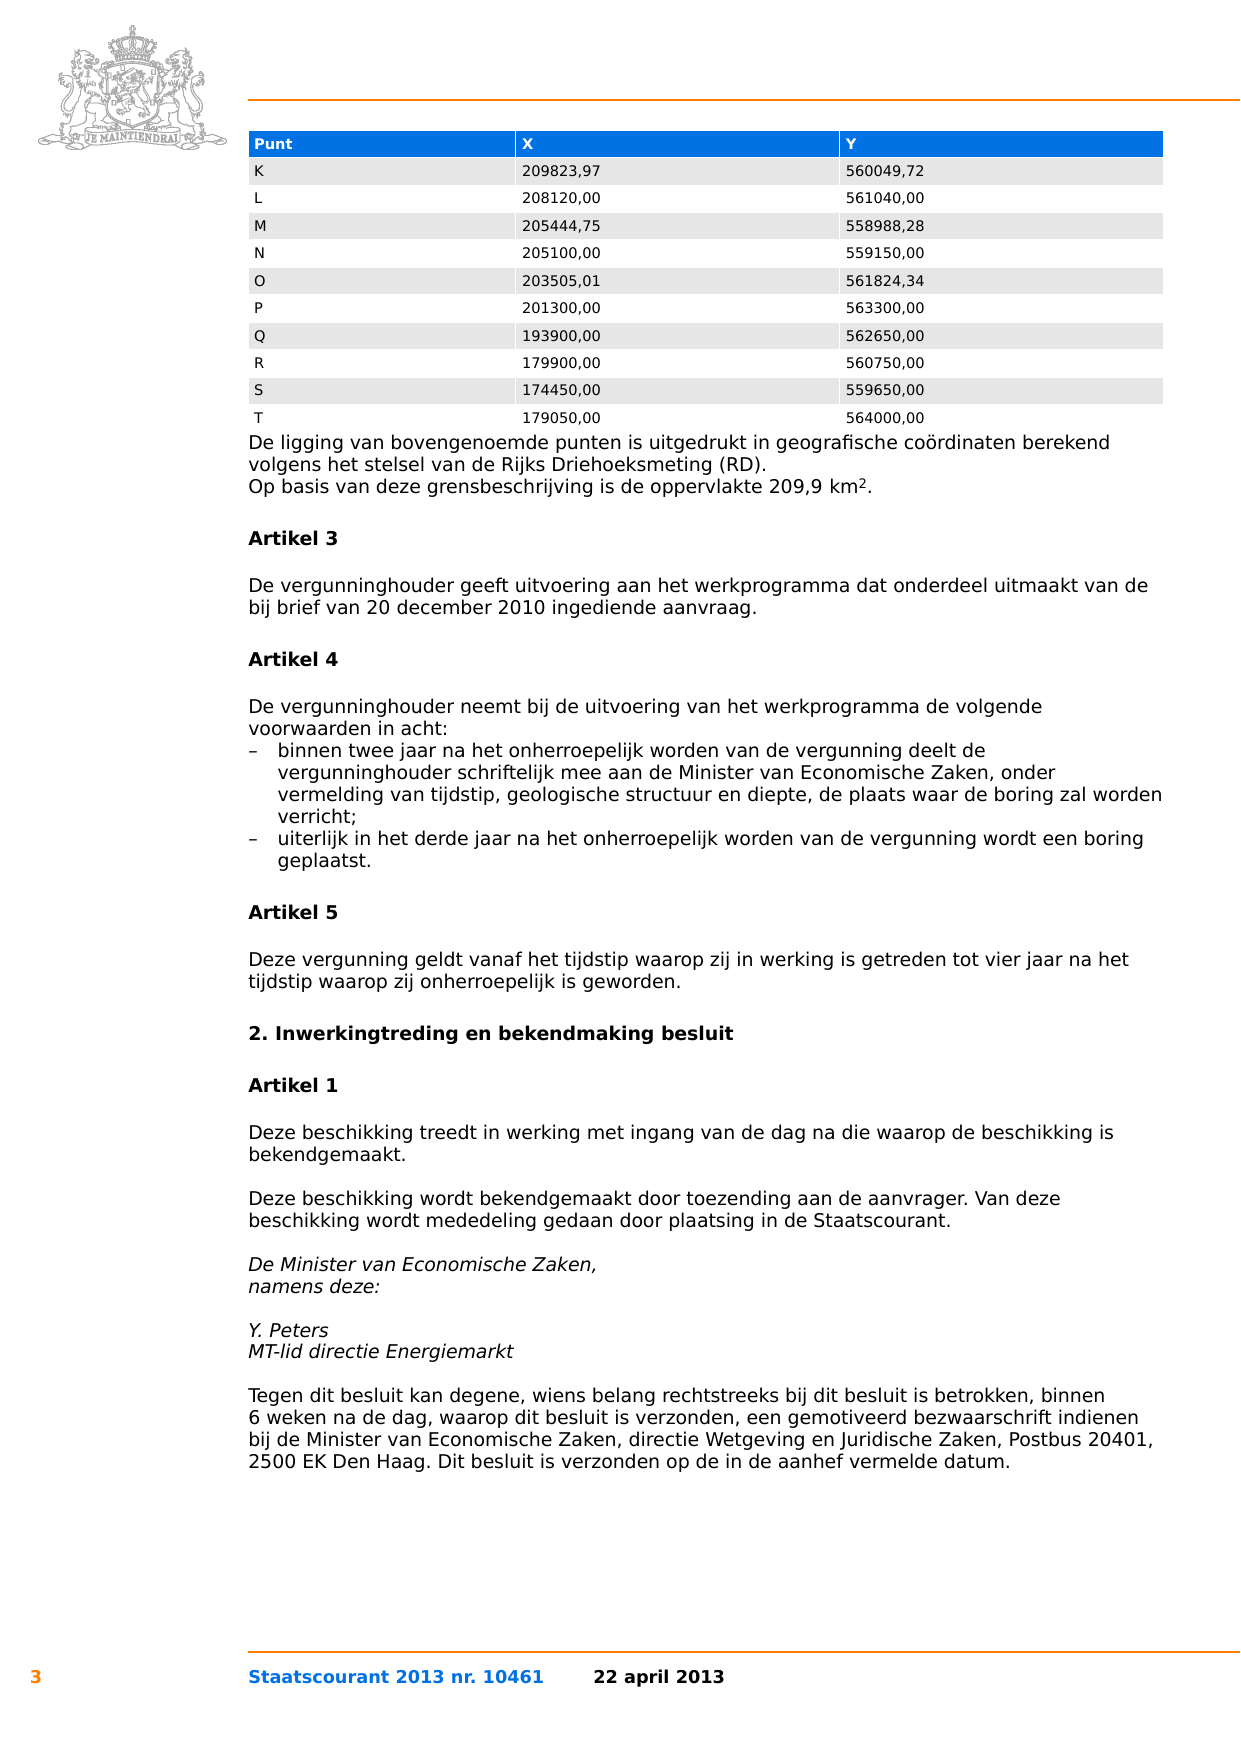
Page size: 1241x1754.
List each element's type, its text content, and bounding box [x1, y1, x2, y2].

table_cell 564000,00 [840, 405, 1163, 431]
table_cell 205100,00 [516, 241, 839, 267]
table_cell R [249, 350, 515, 376]
table_cell 209823,97 [516, 158, 839, 185]
text Tegen dit besluit kan degene, wiens belang rechtstreeks bij dit besluit is betrokken, binnen 6 weken na de dag, waarop dit besluit is verzonden, een gemotiveerd bezwaarschrift indienen bij de Minister van Economische Zaken, directie Wetgeving en Juridische Zaken, Postbus 20401, 2500 EK Den Haag. Dit besluit is verzonden op de in de aanhef vermelde datum. [248, 1385, 1163, 1473]
text – uiterlijk in het derde jaar na het onherroepelijk worden van de vergunning wordt een boring geplaatst. [248, 828, 1163, 872]
subtitle Artikel 1 [248, 1075, 1163, 1097]
table_cell N [249, 241, 515, 267]
table_cell 559650,00 [840, 378, 1163, 404]
text De vergunninghouder neemt bij de uitvoering van het werkprogramma de volgende voorwaarden in acht: [248, 696, 1163, 740]
table_cell M [249, 213, 515, 239]
table_cell 201300,00 [516, 295, 839, 322]
table_cell 560750,00 [840, 350, 1163, 376]
table_cell O [249, 268, 515, 294]
text De ligging van bovengenoemde punten is uitgedrukt in geografische coördinaten berekend volgens het stelsel van de Rijks Driehoeksmeting (RD). [248, 432, 1163, 476]
subtitle Artikel 4 [248, 649, 1163, 671]
table_cell 193900,00 [516, 323, 839, 349]
table_cell 561040,00 [840, 186, 1163, 212]
table_cell 559150,00 [840, 241, 1163, 267]
text De vergunninghouder geeft uitvoering aan het werkprogramma dat onderdeel uitmaakt van de bij brief van 20 december 2010 ingediende aanvraag. [248, 575, 1163, 619]
table_cell 205444,75 [516, 213, 839, 239]
table_cell L [249, 186, 515, 212]
text De Minister van Economische Zaken, namens deze: Y. Peters MT-lid directie Energiemarkt [248, 1253, 1163, 1363]
picture [38, 25, 227, 150]
table_cell Q [249, 323, 515, 349]
table_header X [516, 131, 839, 157]
table_cell 560049,72 [840, 158, 1163, 185]
table_cell 179050,00 [516, 405, 839, 431]
subtitle Artikel 3 [248, 528, 1163, 550]
subtitle Artikel 5 [248, 902, 1163, 924]
table_cell 174450,00 [516, 378, 839, 404]
table_cell T [249, 405, 515, 431]
table_header Y [840, 131, 1163, 157]
text – binnen twee jaar na het onherroepelijk worden van de vergunning deelt de vergunninghouder schriftelijk mee aan de Minister van Economische Zaken, onder vermelding van tijdstip, geologische structuur en diepte, de plaats waar de boring zal worden verricht; [248, 740, 1163, 828]
table_cell 203505,01 [516, 268, 839, 294]
text Op basis van deze grensbeschrijving is de oppervlakte 209,9 km2. [248, 476, 1163, 498]
subtitle 2. Inwerkingtreding en bekendmaking besluit [248, 1023, 1163, 1045]
table_header Punt [249, 131, 515, 157]
table_cell 179900,00 [516, 350, 839, 376]
table_cell K [249, 158, 515, 185]
table_cell 558988,28 [840, 213, 1163, 239]
table_cell 561824,34 [840, 268, 1163, 294]
table_cell S [249, 378, 515, 404]
table_cell P [249, 295, 515, 322]
text Deze beschikking treedt in werking met ingang van de dag na die waarop de beschikking is bekendgemaakt. [248, 1122, 1163, 1166]
text Deze beschikking wordt bekendgemaakt door toezending aan de aanvrager. Van deze beschikking wordt mededeling gedaan door plaatsing in de Staatscourant. [248, 1188, 1163, 1232]
table_cell 208120,00 [516, 186, 839, 212]
table_cell 562650,00 [840, 323, 1163, 349]
text Deze vergunning geldt vanaf het tijdstip waarop zij in werking is getreden tot vier jaar na het tijdstip waarop zij onherroepelijk is geworden. [248, 949, 1163, 993]
table_cell 563300,00 [840, 295, 1163, 322]
